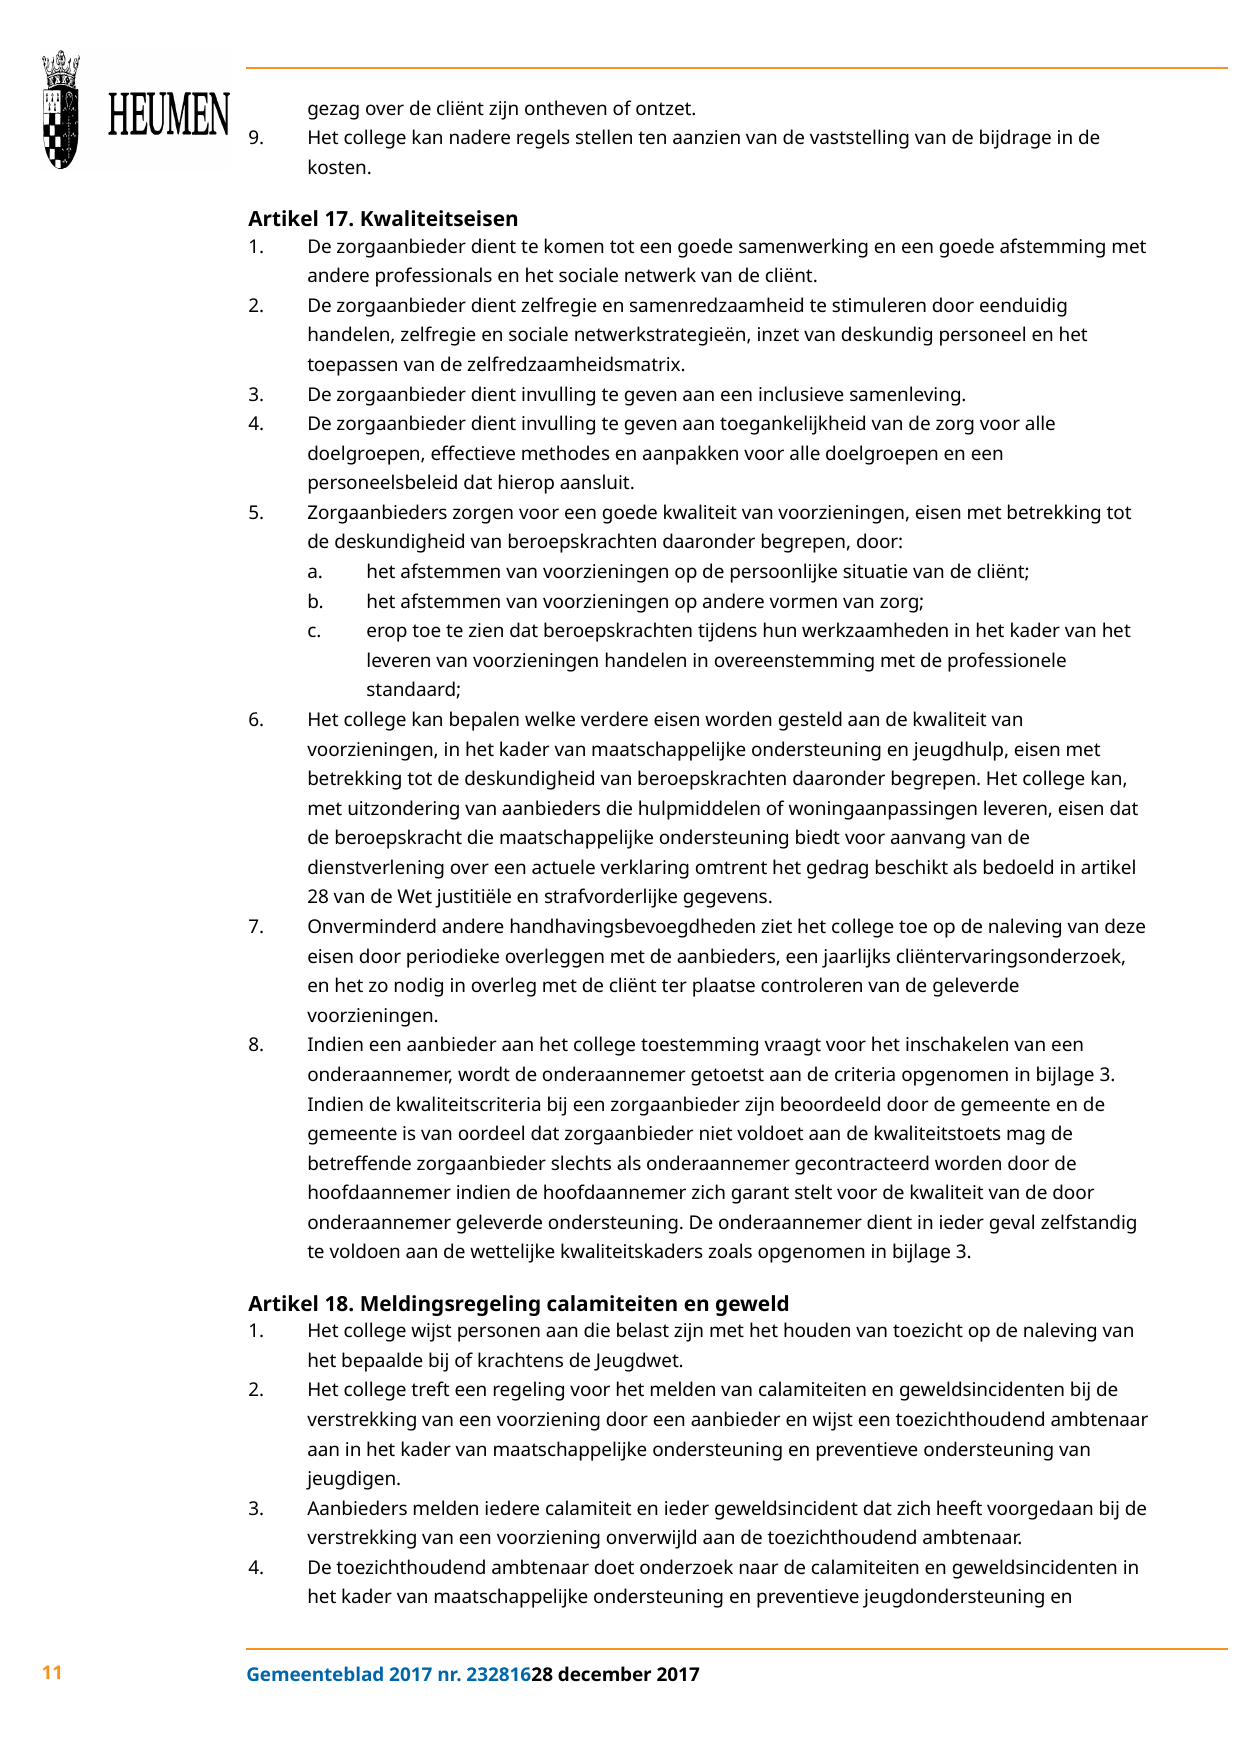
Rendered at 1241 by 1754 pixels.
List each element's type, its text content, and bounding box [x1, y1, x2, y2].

text Artikel 17. Kwaliteitseisen [248, 204, 1152, 233]
list Het college treft een regeling voor het melden van calamiteiten en geweldsincidenten bij de verstrekking van een voorziening door een aanbieder en wijst een toezichthoudend ambtenaar aan in het kader van maatschappelijke ondersteuning en preventieve ondersteuning van jeugdigen. [248, 1377, 1152, 1491]
list De zorgaanbieder dient zelfregie en samenredzaamheid te stimuleren door eenduidig handelen, zelfregie en sociale netwerkstrategieën, inzet van deskundig personeel en het toepassen van de zelfredzaamheidsmatrix. [248, 292, 1152, 377]
picture [41, 47, 231, 172]
list De zorgaanbieder dient te komen tot een goede samenwerking en een goede afstemming met andere professionals en het sociale netwerk van de cliënt. [248, 233, 1152, 288]
list Zorgaanbieders zorgen voor een goede kwaliteit van voorzieningen, eisen met betrekking tot de deskundigheid van beroepskrachten daaronder begrepen, door: [248, 499, 1152, 554]
list gezag over de cliënt zijn ontheven of ontzet. [248, 95, 1152, 121]
list Indien een aanbieder aan het college toestemming vraagt voor het inschakelen van een onderaannemer, wordt de onderaannemer getoetst aan de criteria opgenomen in bijlage 3. Indien de kwaliteitscriteria bij een zorgaanbieder zijn beoordeeld door de gemeente en de gemeente is van oordeel dat zorgaanbieder niet voldoet aan de kwaliteitstoets mag de betreffende zorgaanbieder slechts als onderaannemer gecontracteerd worden door de hoofdaannemer indien de hoofdaannemer zich garant stelt voor de kwaliteit van de door onderaannemer geleverde ondersteuning. De onderaannemer dient in ieder geval zelfstandig te voldoen aan de wettelijke kwaliteitskaders zoals opgenomen in bijlage 3. [248, 1032, 1152, 1264]
list Onverminderd andere handhavingsbevoegdheden ziet het college toe op de naleving van deze eisen door periodieke overleggen met de aanbieders, een jaarlijks cliëntervaringsonderzoek, en het zo nodig in overleg met de cliënt ter plaatse controleren van de geleverde voorzieningen. [248, 913, 1152, 1028]
list Het college kan nadere regels stellen ten aanzien van de vaststelling van de bijdrage in de kosten. [248, 124, 1152, 180]
text Artikel 18. Meldingsregeling calamiteiten en geweld [248, 1289, 1152, 1317]
list Het college wijst personen aan die belast zijn met het houden van toezicht op de naleving van het bepaalde bij of krachtens de Jeugdwet. [248, 1317, 1152, 1373]
list Aanbieders melden iedere calamiteit en ieder geweldsincident dat zich heeft voorgedaan bij de verstrekking van een voorziening onverwijld aan de toezichthoudend ambtenaar. [248, 1495, 1152, 1550]
list Het college kan bepalen welke verdere eisen worden gesteld aan de kwaliteit van voorzieningen, in het kader van maatschappelijke ondersteuning en jeugdhulp, eisen met betrekking tot de deskundigheid van beroepskrachten daaronder begrepen. Het college kan, met uitzondering van aanbieders die hulpmiddelen of woningaanpassingen leveren, eisen dat de beroepskracht die maatschappelijke ondersteuning biedt voor aanvang van de dienstverlening over een actuele verklaring omtrent het gedrag beschikt als bedoeld in artikel 28 van de Wet justitiële en strafvorderlijke gegevens. [248, 706, 1152, 909]
list De toezichthoudend ambtenaar doet onderzoek naar de calamiteiten en geweldsincidenten in het kader van maatschappelijke ondersteuning en preventieve jeugdondersteuning en [248, 1554, 1152, 1609]
list De zorgaanbieder dient invulling te geven aan een inclusieve samenleving. [248, 381, 1152, 406]
list het afstemmen van voorzieningen op de persoonlijke situatie van de cliënt; [307, 558, 1152, 584]
list het afstemmen van voorzieningen op andere vormen van zorg; [307, 588, 1152, 613]
list De zorgaanbieder dient invulling te geven aan toegankelijkheid van de zorg voor alle doelgroepen, effectieve methodes en aanpakken voor alle doelgroepen en een personeelsbeleid dat hierop aansluit. [248, 410, 1152, 495]
list erop toe te zien dat beroepskrachten tijdens hun werkzaamheden in het kader van het leveren van voorzieningen handelen in overeenstemming met de professionele standaard; [307, 617, 1152, 702]
